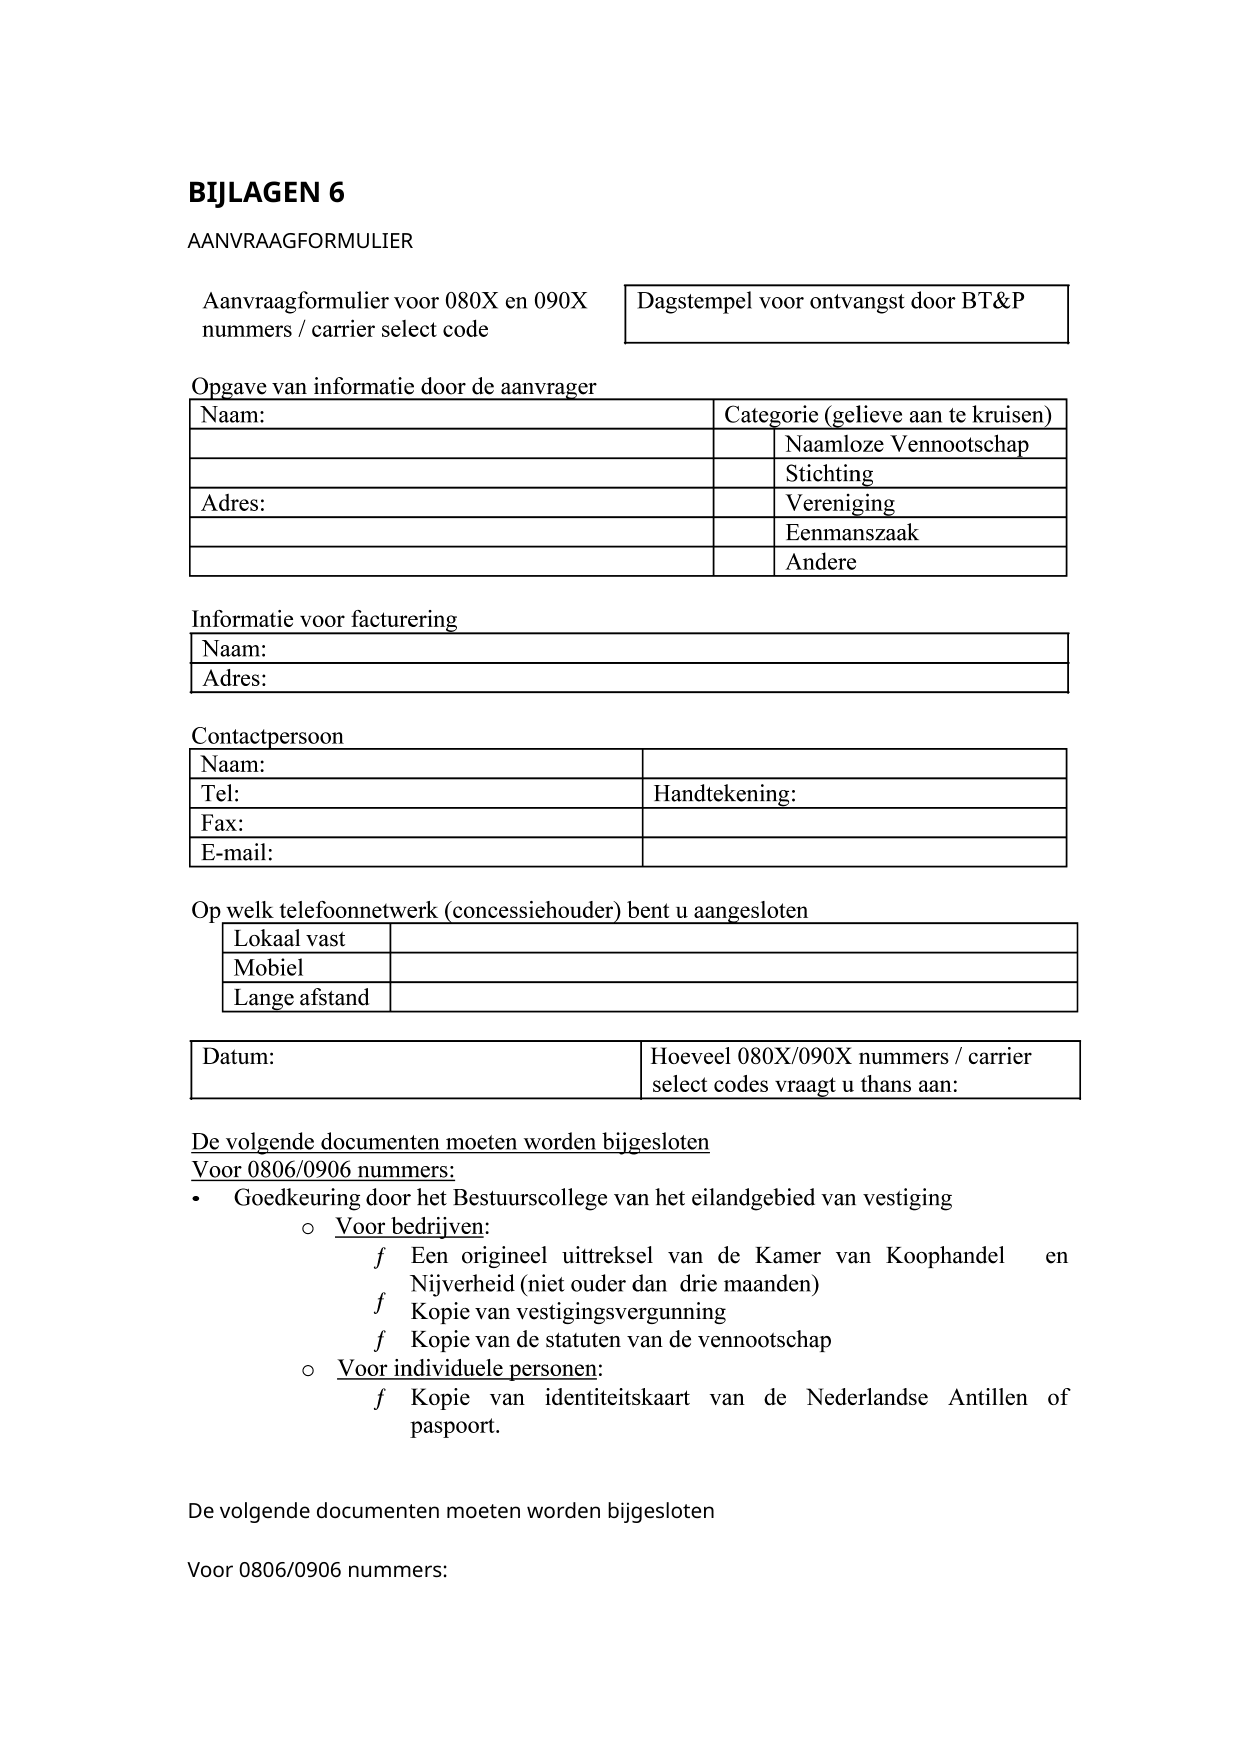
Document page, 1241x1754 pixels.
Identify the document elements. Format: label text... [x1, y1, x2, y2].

text Voor 0806/0906 nummers: [187, 1555, 1053, 1583]
subtitle BIJLAGEN 6 [187, 172, 1053, 211]
text AANVRAAGFORMULIER [187, 226, 1053, 254]
picture [187, 284, 1082, 1438]
text De volgende documenten moeten worden bijgesloten [187, 1496, 1053, 1525]
